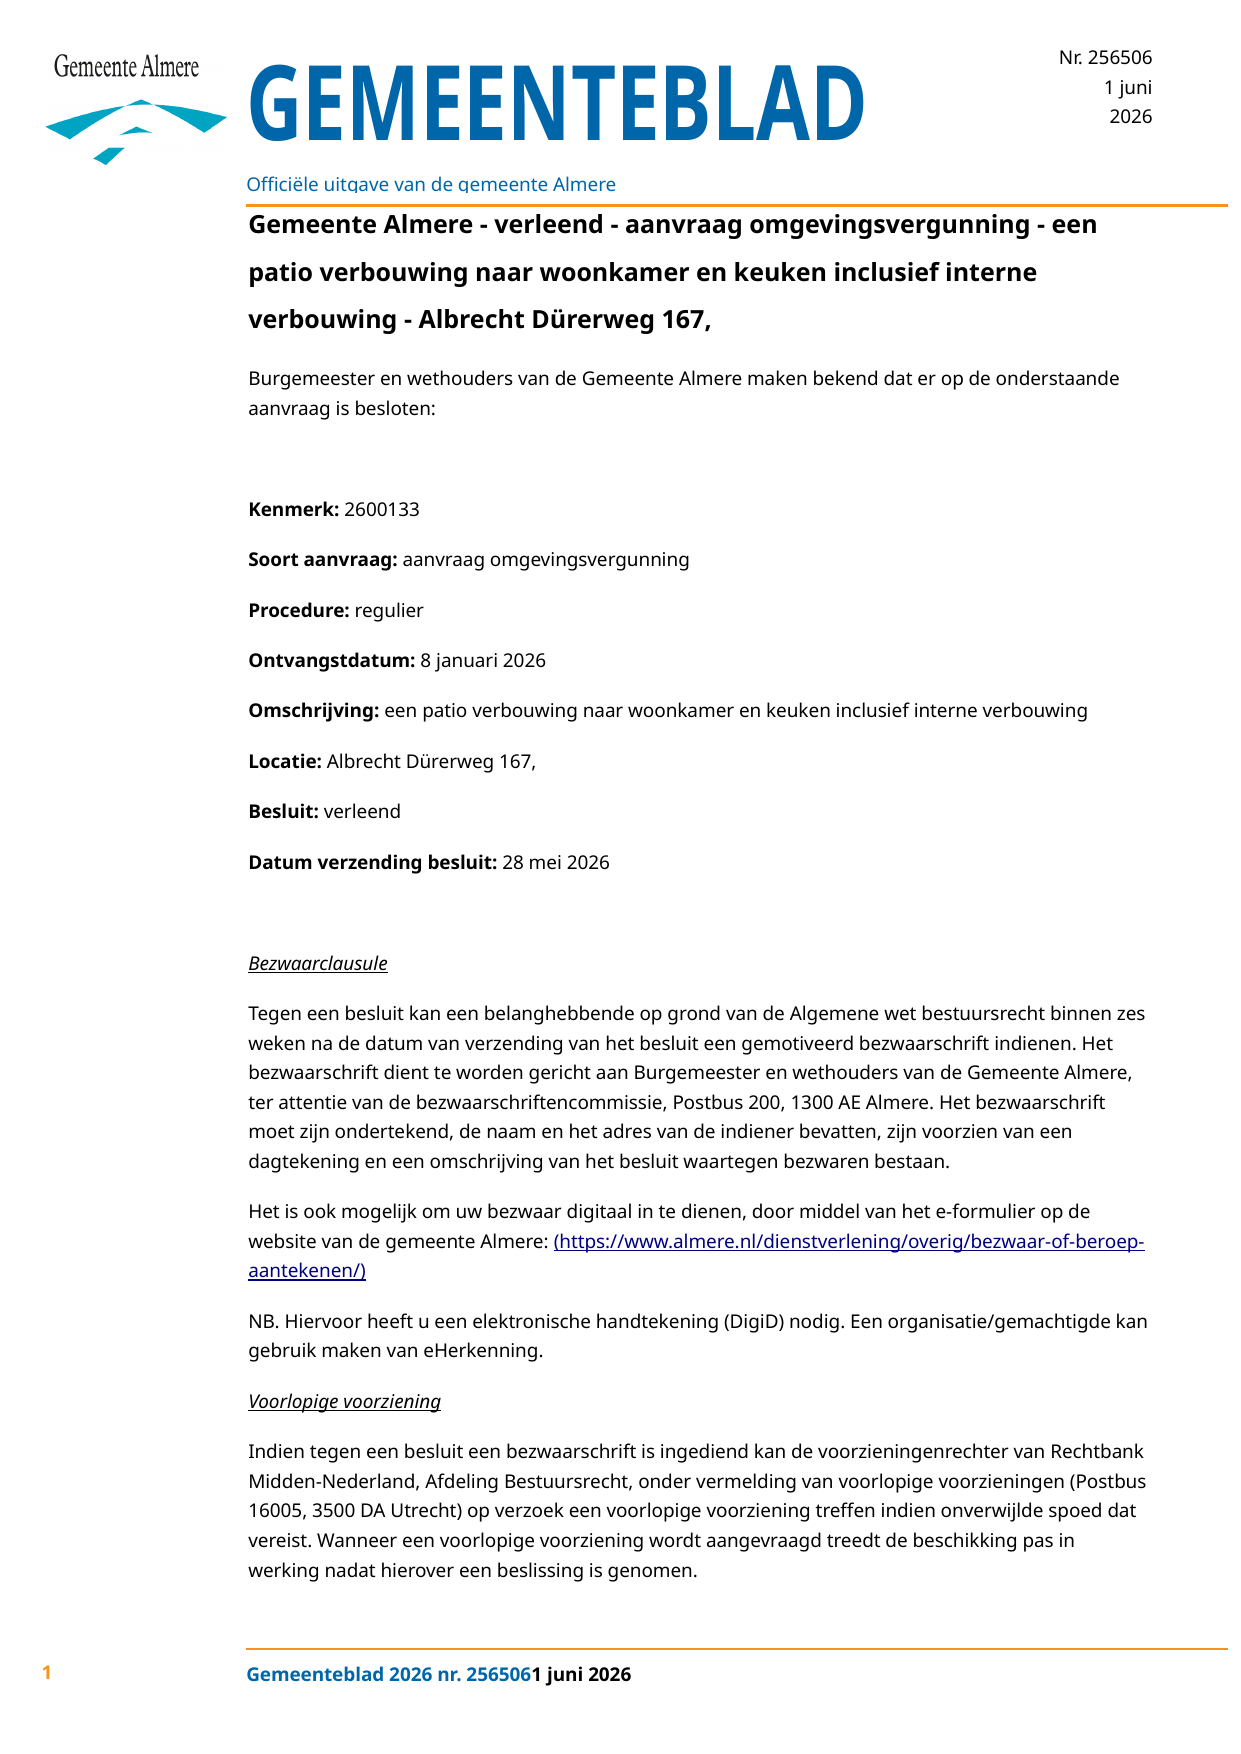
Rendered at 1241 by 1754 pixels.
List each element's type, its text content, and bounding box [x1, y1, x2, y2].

text Tegen een besluit kan een belanghebbende op grond van de Algemene wet bestuursrecht binnen zes weken na de datum van verzending van het besluit een gemotiveerd bezwaarschrift indienen. Het bezwaarschrift dient te worden gericht aan Burgemeester en wethouders van de Gemeente Almere, ter attentie van de bezwaarschriftencommissie, Postbus 200, 1300 AE Almere. Het bezwaarschrift moet zijn ondertekend, de naam en het adres van de indiener bevatten, zijn voorzien van een dagtekening en een omschrijving van het besluit waartegen bezwaren bestaan. [248, 1000, 1152, 1174]
text Besluit: verleend [248, 798, 1152, 824]
text Locatie: Albrecht Dürerweg 167, [248, 748, 1152, 774]
text Kenmerk: 2600133 [248, 496, 1152, 522]
text Omschrijving: een patio verbouwing naar woonkamer en keuken inclusief interne verbouwing [248, 698, 1152, 723]
picture [41, 47, 231, 172]
text Datum verzending besluit: 28 mei 2026 [248, 849, 1152, 874]
text Ontvangstdatum: 8 januari 2026 [248, 647, 1152, 673]
text Voorlopige voorziening [248, 1388, 1152, 1414]
text Soort aanvraag: aanvraag omgevingsvergunning [248, 546, 1152, 572]
text Procedure: regulier [248, 597, 1152, 622]
text Bezwaarclausule [248, 950, 1152, 975]
text Gemeente Almere - verleend - aanvraag omgevingsvergunning - een patio verbouwing naar woonkamer en keuken inclusief interne verbouwing - Albrecht Dürerweg 167, [248, 207, 1152, 336]
text NB. Hiervoor heeft u een elektronische handtekening (DigiD) nodig. Een organisatie/gemachtigde kan gebruik maken van eHerkenning. [248, 1308, 1152, 1363]
text Burgemeester en wethouders van de Gemeente Almere maken bekend dat er op de onderstaande aanvraag is besloten: [248, 366, 1152, 421]
text Indien tegen een besluit een bezwaarschrift is ingediend kan de voorzieningenrechter van Rechtbank Midden-Nederland, Afdeling Bestuursrecht, onder vermelding van voorlopige voorzieningen (Postbus 16005, 3500 DA Utrecht) op verzoek een voorlopige voorziening treffen indien onverwijlde spoed dat vereist. Wanneer een voorlopige voorziening wordt aangevraagd treedt de beschikking pas in werking nadat hierover een beslissing is genomen. [248, 1438, 1152, 1582]
text Het is ook mogelijk om uw bezwaar digitaal in te dienen, door middel van het e-formulier op de website van de gemeente Almere: (https://www.almere.nl/dienstverlening/overig/bezwaar-of-beroep-aantekenen/) [248, 1198, 1152, 1283]
